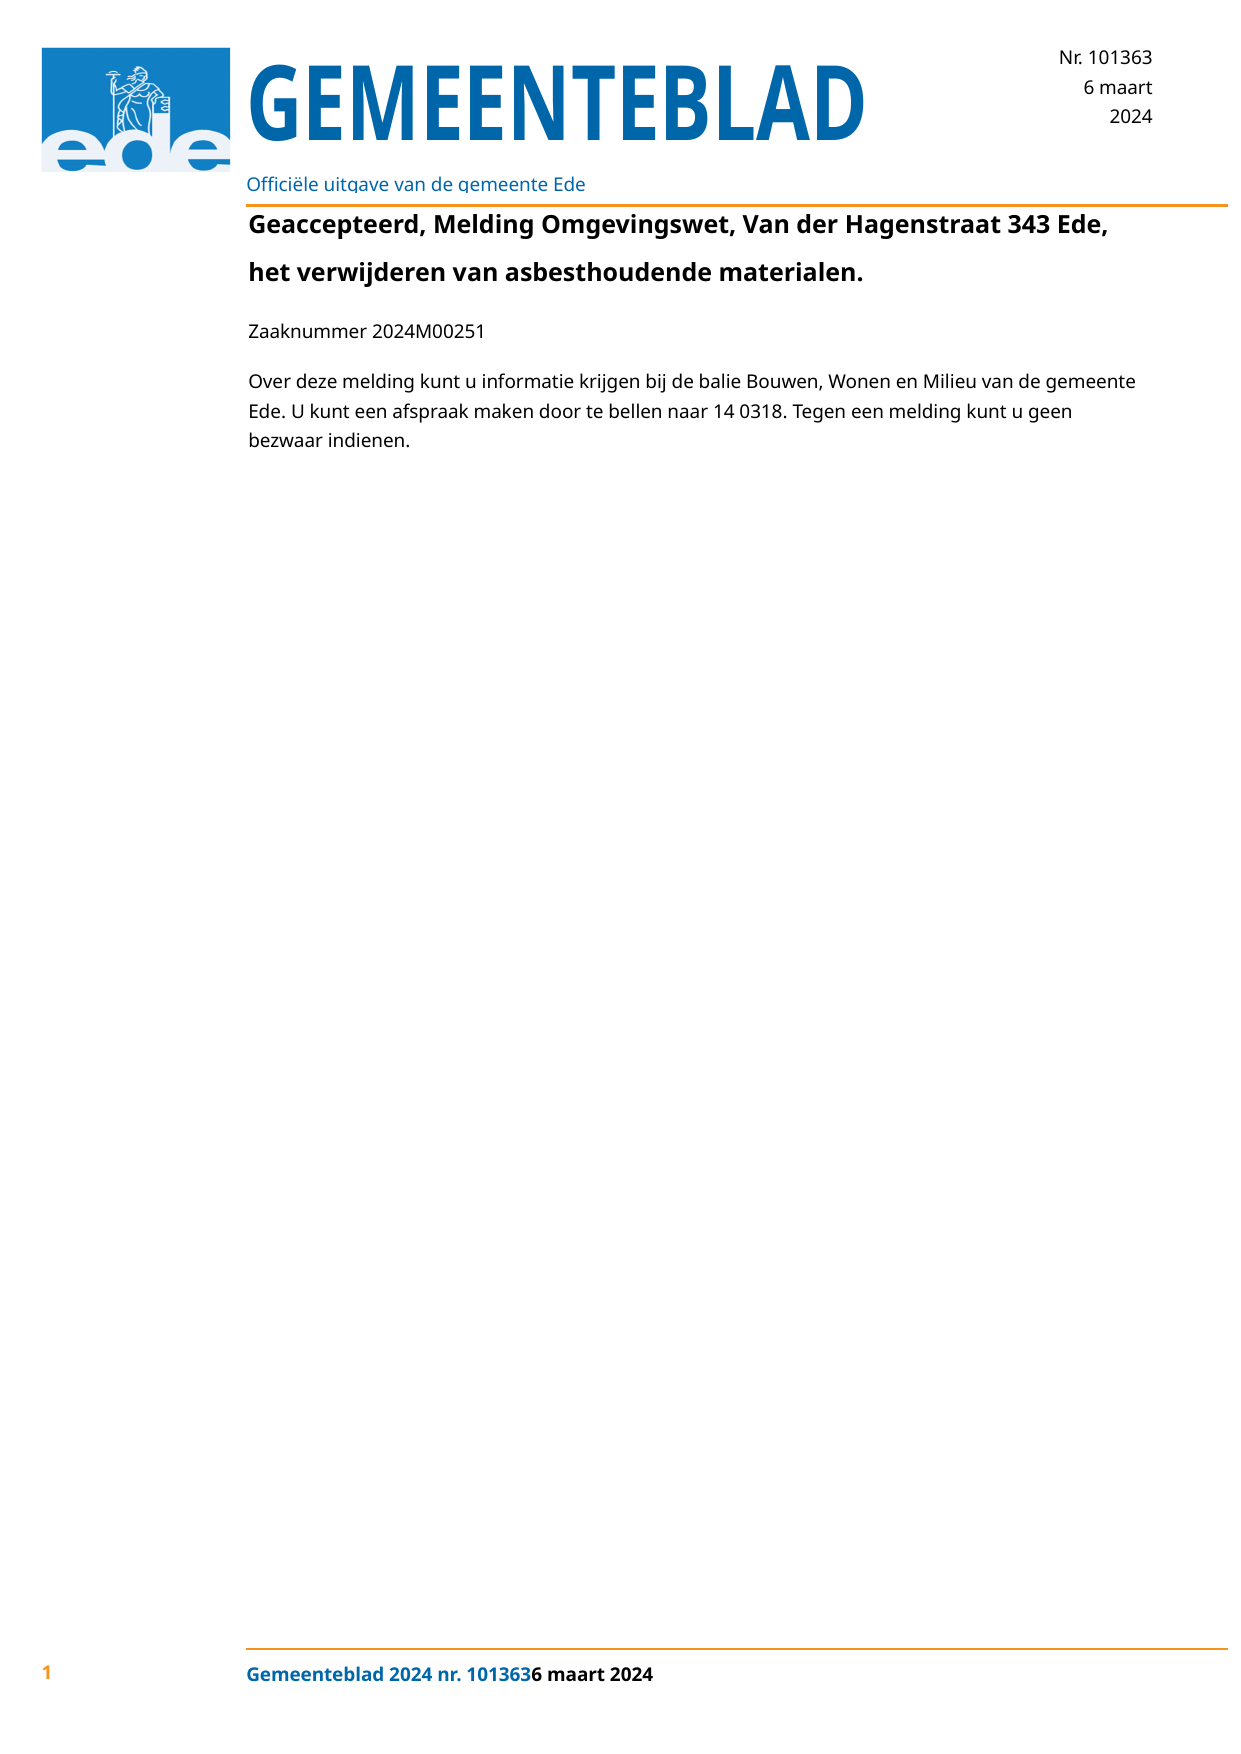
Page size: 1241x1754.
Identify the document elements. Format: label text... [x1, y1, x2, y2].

picture [41, 47, 231, 172]
text Over deze melding kunt u informatie krijgen bij de balie Bouwen, Wonen en Milieu van de gemeente Ede. U kunt een afspraak maken door te bellen naar 14 0318. Tegen een melding kunt u geen bezwaar indienen. [248, 368, 1152, 453]
text Geaccepteerd, Melding Omgevingswet, Van der Hagenstraat 343 Ede, het verwijderen van asbesthoudende materialen. [248, 207, 1152, 288]
text Zaaknummer 2024M00251 [248, 318, 1152, 344]
